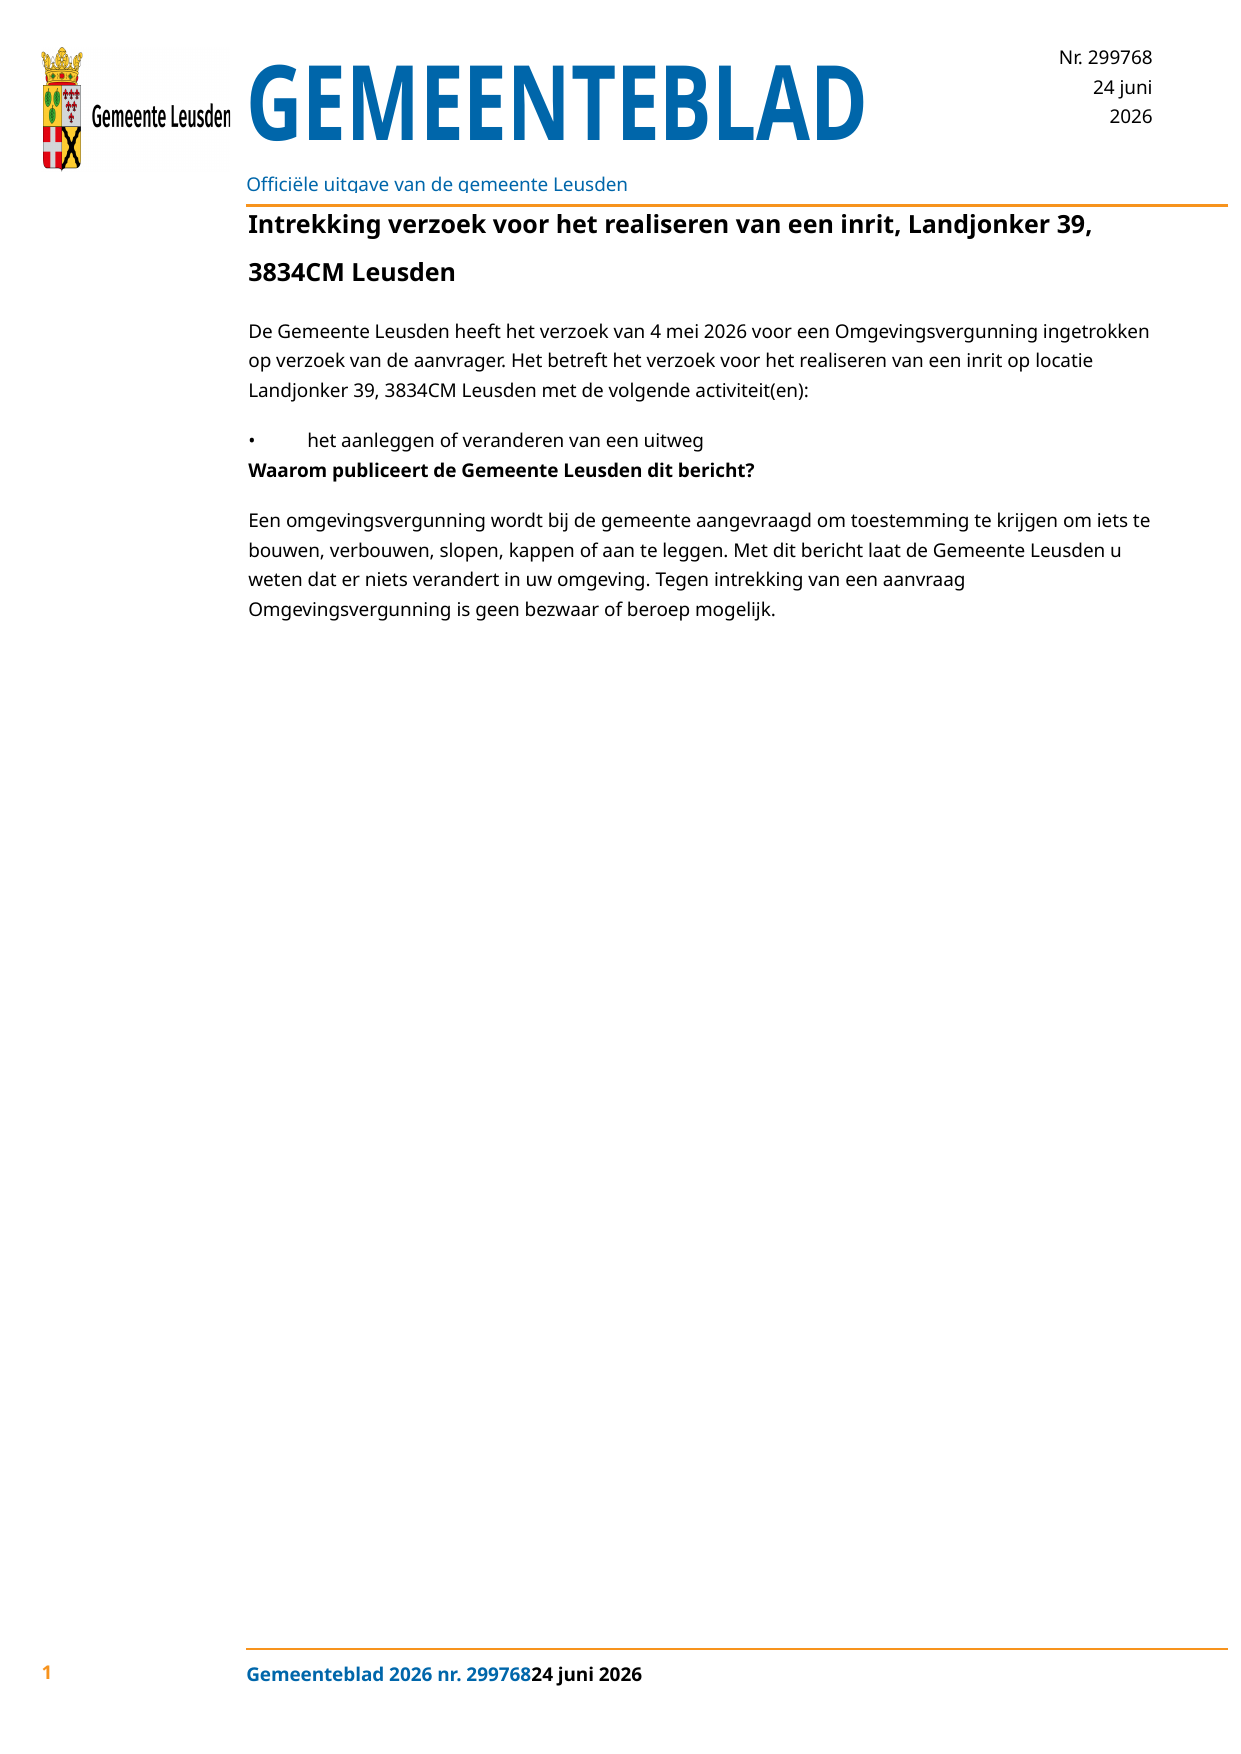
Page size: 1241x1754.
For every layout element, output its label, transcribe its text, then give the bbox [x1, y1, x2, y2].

picture [41, 47, 231, 172]
text Intrekking verzoek voor het realiseren van een inrit, Landjonker 39, 3834CM Leusden [248, 207, 1152, 288]
text De Gemeente Leusden heeft het verzoek van 4 mei 2026 voor een Omgevingsvergunning ingetrokken op verzoek van de aanvrager. Het betreft het verzoek voor het realiseren van een inrit op locatie Landjonker 39, 3834CM Leusden met de volgende activiteit(en): [248, 318, 1152, 403]
text Waarom publiceert de Gemeente Leusden dit bericht? [248, 457, 1152, 483]
text Een omgevingsvergunning wordt bij de gemeente aangevraagd om toestemming te krijgen om iets te bouwen, verbouwen, slopen, kappen of aan te leggen. Met dit bericht laat de Gemeente Leusden u weten dat er niets verandert in uw omgeving. Tegen intrekking van een aanvraag Omgevingsvergunning is geen bezwaar of beroep mogelijk. [248, 507, 1152, 622]
list het aanleggen of veranderen van een uitweg [248, 427, 1152, 453]
